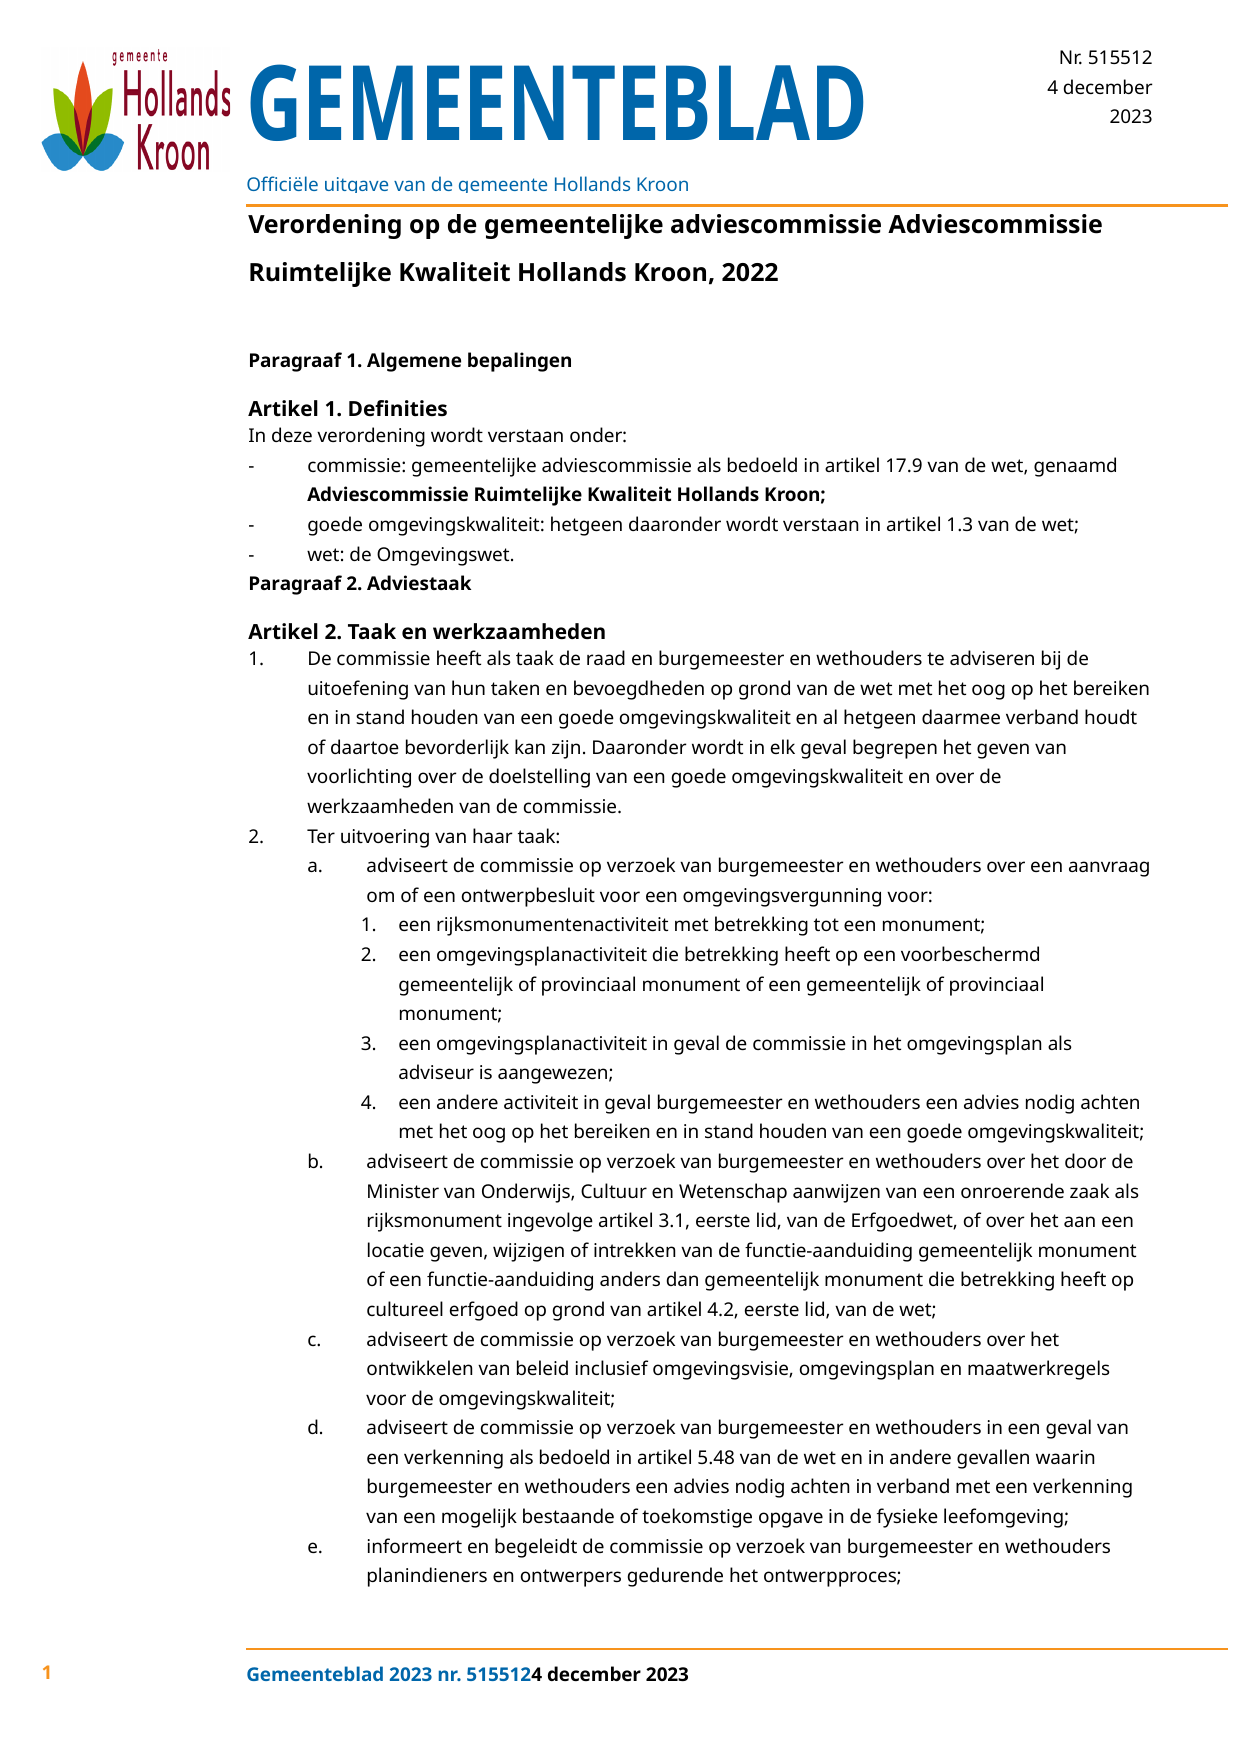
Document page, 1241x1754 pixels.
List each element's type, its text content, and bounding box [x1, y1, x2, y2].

list wet: de Omgevingswet. [248, 541, 1152, 567]
text Artikel 1. Definities [248, 394, 1152, 422]
text Verordening op de gemeentelijke adviescommissie Adviescommissie Ruimtelijke Kwaliteit Hollands Kroon, 2022 [248, 207, 1152, 288]
list informeert en begeleidt de commissie op verzoek van burgemeester en wethouders planindieners en ontwerpers gedurende het ontwerpproces; [307, 1533, 1152, 1588]
list adviseert de commissie op verzoek van burgemeester en wethouders over een aanvraag om of een ontwerpbesluit voor een omgevingsvergunning voor: [307, 852, 1152, 908]
list een omgevingsplanactiviteit in geval de commissie in het omgevingsplan als adviseur is aangewezen; [361, 1030, 1152, 1085]
list adviseert de commissie op verzoek van burgemeester en wethouders over het ontwikkelen van beleid inclusief omgevingsvisie, omgevingsplan en maatwerkregels voor de omgevingskwaliteit; [307, 1326, 1152, 1411]
list een andere activiteit in geval burgemeester en wethouders een advies nodig achten met het oog op het bereiken en in stand houden van een goede omgevingskwaliteit; [361, 1089, 1152, 1144]
text Artikel 2. Taak en werkzaamheden [248, 617, 1152, 645]
list Ter uitvoering van haar taak: [248, 823, 1152, 849]
list adviseert de commissie op verzoek van burgemeester en wethouders in een geval van een verkenning als bedoeld in artikel 5.48 van de wet en in andere gevallen waarin burgemeester en wethouders een advies nodig achten in verband met een verkenning van een mogelijk bestaande of toekomstige opgave in de fysieke leefomgeving; [307, 1414, 1152, 1529]
list adviseert de commissie op verzoek van burgemeester en wethouders over het door de Minister van Onderwijs, Cultuur en Wetenschap aanwijzen van een onroerende zaak als rijksmonument ingevolge artikel 3.1, eerste lid, van de Erfgoedwet, of over het aan een locatie geven, wijzigen of intrekken van de functie-aanduiding gemeentelijk monument of een functie-aanduiding anders dan gemeentelijk monument die betrekking heeft op cultureel erfgoed op grond van artikel 4.2, eerste lid, van de wet; [307, 1148, 1152, 1322]
picture [41, 47, 231, 172]
list De commissie heeft als taak de raad en burgemeester en wethouders te adviseren bij de uitoefening van hun taken en bevoegdheden op grond van de wet met het oog op het bereiken en in stand houden van een goede omgevingskwaliteit en al hetgeen daarmee verband houdt of daartoe bevorderlijk kan zijn. Daaronder wordt in elk geval begrepen het geven van voorlichting over de doelstelling van een goede omgevingskwaliteit en over de werkzaamheden van de commissie. [248, 645, 1152, 819]
list commissie: gemeentelijke adviescommissie als bedoeld in artikel 17.9 van de wet, genaamd Adviescommissie Ruimtelijke Kwaliteit Hollands Kroon; [248, 452, 1152, 507]
text Paragraaf 1. Algemene bepalingen [248, 347, 1152, 373]
list een rijksmonumentenactiviteit met betrekking tot een monument; [361, 912, 1152, 937]
list goede omgevingskwaliteit: hetgeen daaronder wordt verstaan in artikel 1.3 van de wet; [248, 511, 1152, 537]
text Paragraaf 2. Adviestaak [248, 570, 1152, 596]
list een omgevingsplanactiviteit die betrekking heeft op een voorbeschermd gemeentelijk of provinciaal monument of een gemeentelijk of provinciaal monument; [361, 941, 1152, 1026]
text In deze verordening wordt verstaan onder: [248, 422, 1152, 448]
